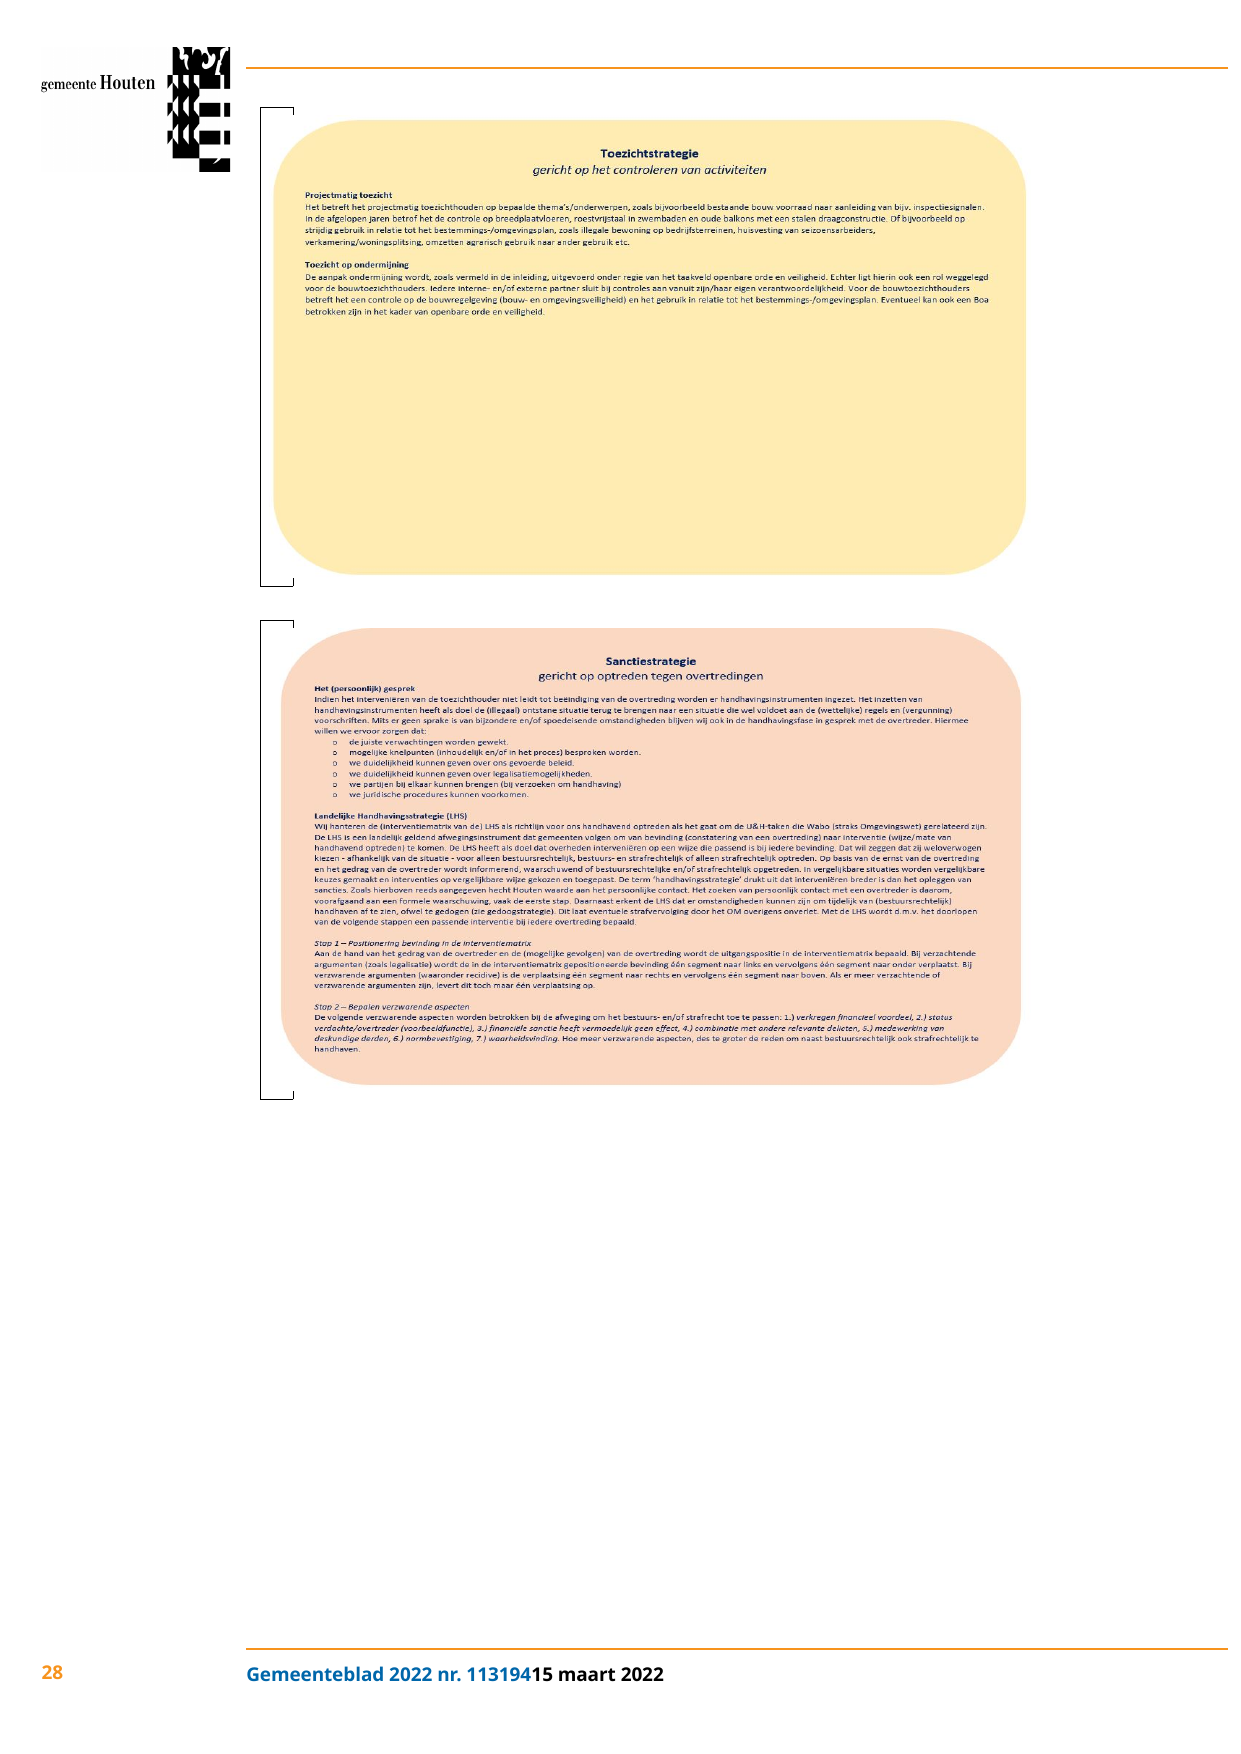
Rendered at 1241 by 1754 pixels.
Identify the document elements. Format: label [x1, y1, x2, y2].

picture [268, 628, 1031, 1091]
picture [41, 47, 231, 172]
picture [268, 115, 1031, 578]
